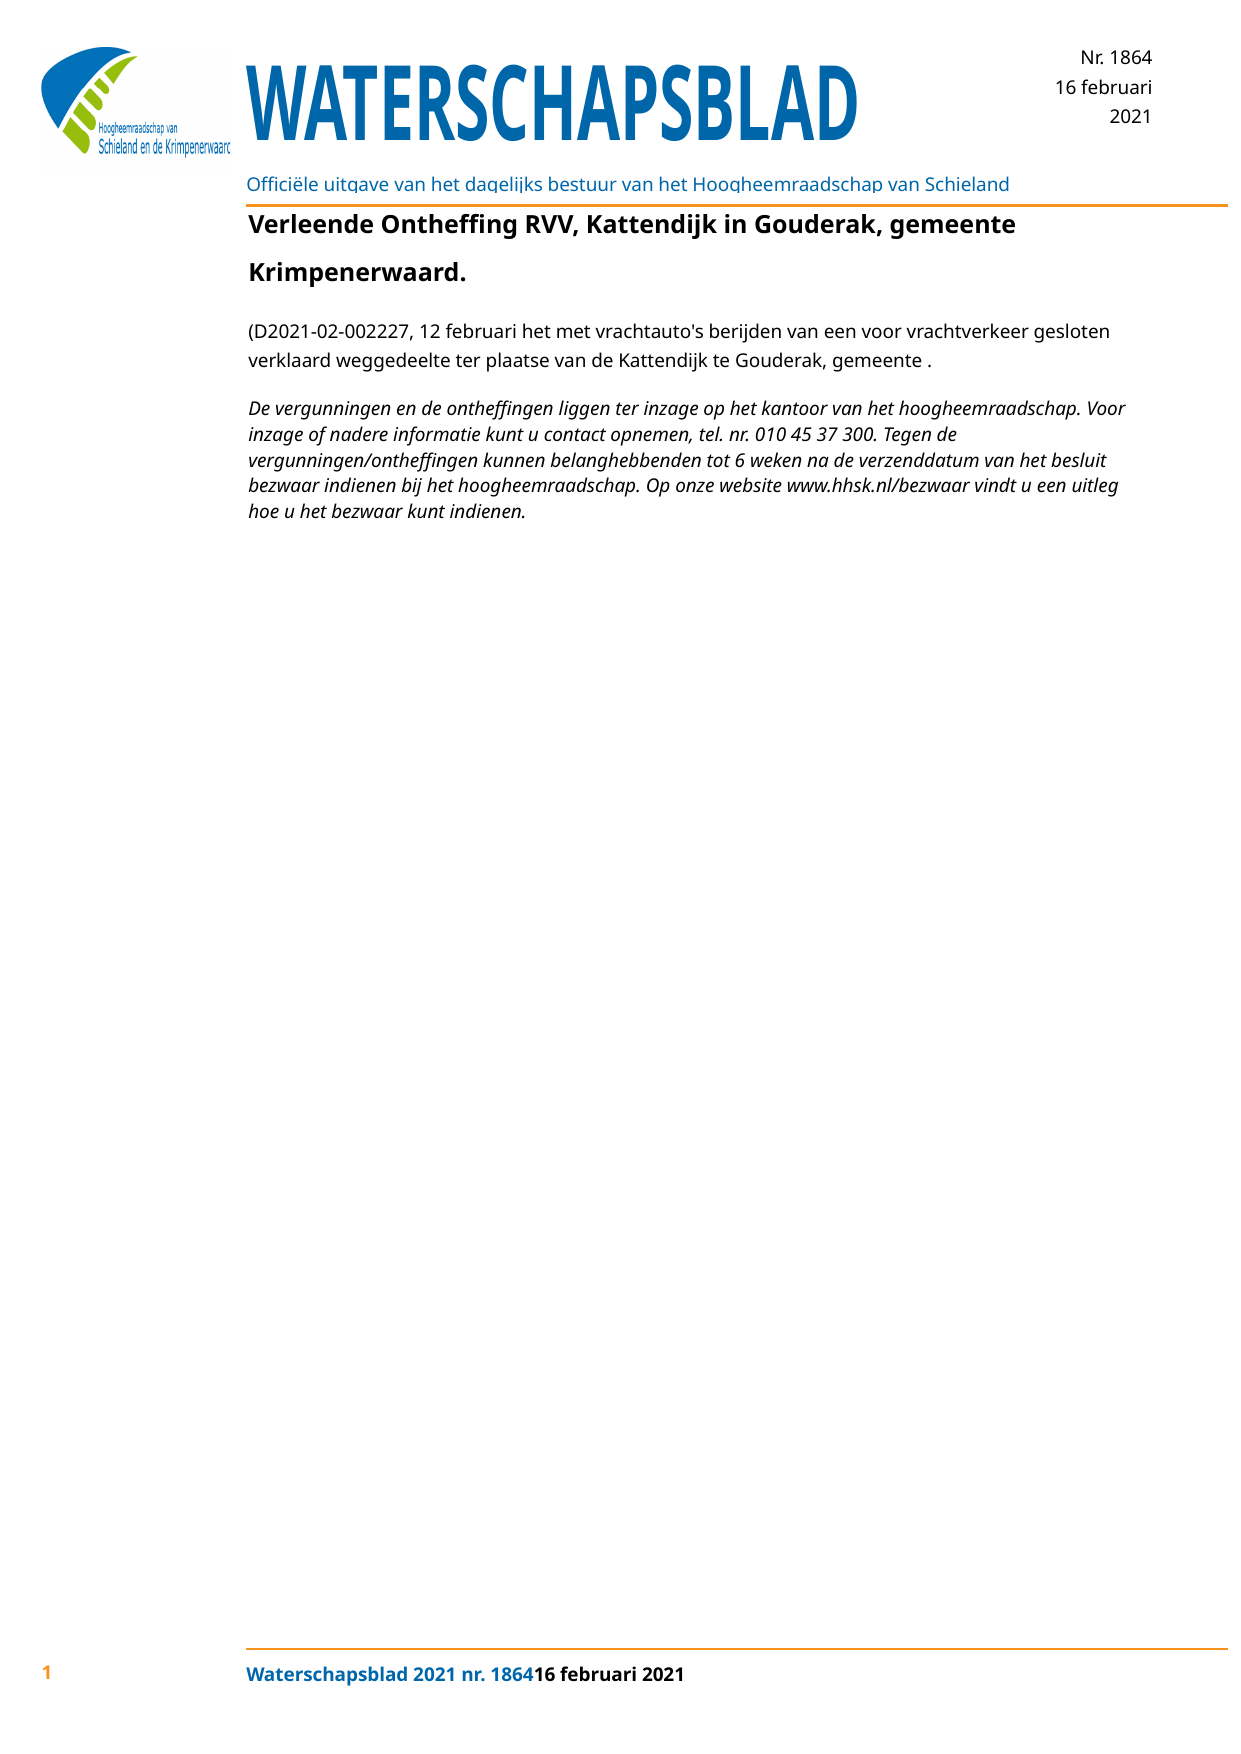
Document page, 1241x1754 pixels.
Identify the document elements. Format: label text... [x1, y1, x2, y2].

picture [41, 47, 231, 172]
text Verleende Ontheffing RVV, Kattendijk in Gouderak, gemeente Krimpenerwaard. [248, 207, 1152, 288]
text (D2021-02-002227, 12 februari het met vrachtauto's berijden van een voor vrachtverkeer gesloten verklaard weggedeelte ter plaatse van de Kattendijk te Gouderak, gemeente . [248, 318, 1152, 373]
text De vergunningen en de ontheffingen liggen ter inzage op het kantoor van het hoogheemraadschap. Voor inzage of nadere informatie kunt u contact opnemen, tel. nr. 010 45 37 300. Tegen de vergunningen/ontheffingen kunnen belanghebbenden tot 6 weken na de verzenddatum van het besluit bezwaar indienen bij het hoogheemraadschap. Op onze website www.hhsk.nl/bezwaar vindt u een uitleg hoe u het bezwaar kunt indienen. [248, 395, 1152, 524]
